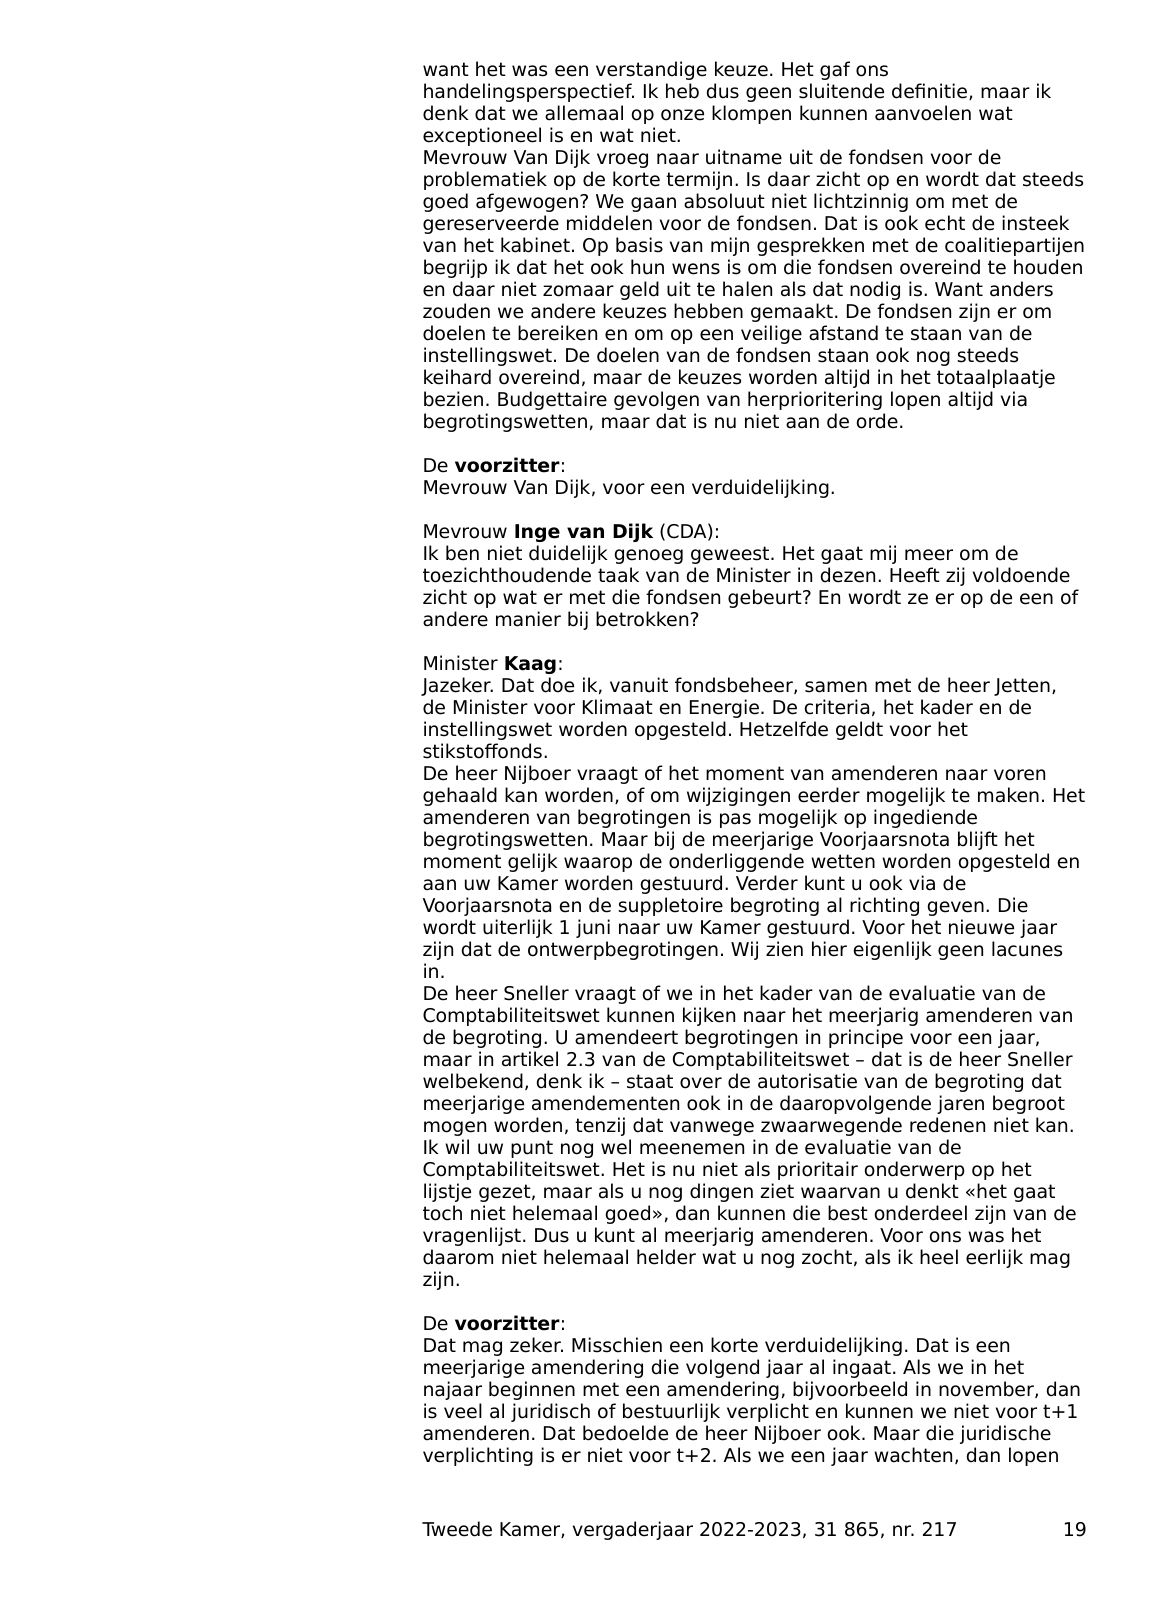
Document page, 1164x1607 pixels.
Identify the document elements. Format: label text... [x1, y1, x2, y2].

text Mevrouw Inge van Dijk (CDA): [422, 521, 1087, 543]
text De heer Sneller vraagt of we in het kader van de evaluatie van de Comptabiliteitswet kunnen kijken naar het meerjarig amenderen van de begroting. U amendeert begrotingen in principe voor een jaar, maar in artikel 2.3 van de Comptabiliteitswet – dat is de heer Sneller welbekend, denk ik – staat over de autorisatie van de begroting dat meerjarige amendementen ook in de daaropvolgende jaren begroot mogen worden, tenzij dat vanwege zwaarwegende redenen niet kan. Ik wil uw punt nog wel meenemen in de evaluatie van de Comptabiliteitswet. Het is nu niet als prioritair onderwerp op het lijstje gezet, maar als u nog dingen ziet waarvan u denkt «het gaat toch niet helemaal goed», dan kunnen die best onderdeel zijn van de vragenlijst. Dus u kunt al meerjarig amenderen. Voor ons was het daarom niet helemaal helder wat u nog zocht, als ik heel eerlijk mag zijn. [422, 983, 1087, 1291]
text Mevrouw Van Dijk, voor een verduidelijking. [422, 477, 1087, 499]
text Jazeker. Dat doe ik, vanuit fondsbeheer, samen met de heer Jetten, de Minister voor Klimaat en Energie. De criteria, het kader en de instellingswet worden opgesteld. Hetzelfde geldt voor het stikstoffonds. [422, 675, 1087, 763]
text Ik ben niet duidelijk genoeg geweest. Het gaat mij meer om de toezichthoudende taak van de Minister in dezen. Heeft zij voldoende zicht op wat er met die fondsen gebeurt? En wordt ze er op de een of andere manier bij betrokken? [422, 543, 1087, 631]
text De voorzitter: [422, 455, 1087, 477]
text want het was een verstandige keuze. Het gaf ons handelingsperspectief. Ik heb dus geen sluitende definitie, maar ik denk dat we allemaal op onze klompen kunnen aanvoelen wat exceptioneel is en wat niet. [422, 59, 1087, 147]
text Minister Kaag: [422, 653, 1087, 675]
text Dat mag zeker. Misschien een korte verduidelijking. Dat is een meerjarige amendering die volgend jaar al ingaat. Als we in het najaar beginnen met een amendering, bijvoorbeeld in november, dan is veel al juridisch of bestuurlijk verplicht en kunnen we niet voor t+1 amenderen. Dat bedoelde de heer Nijboer ook. Maar die juridische verplichting is er niet voor t+2. Als we een jaar wachten, dan lopen [422, 1335, 1087, 1467]
text De voorzitter: [422, 1313, 1087, 1335]
text Mevrouw Van Dijk vroeg naar uitname uit de fondsen voor de problematiek op de korte termijn. Is daar zicht op en wordt dat steeds goed afgewogen? We gaan absoluut niet lichtzinnig om met de gereserveerde middelen voor de fondsen. Dat is ook echt de insteek van het kabinet. Op basis van mijn gesprekken met de coalitiepartijen begrijp ik dat het ook hun wens is om die fondsen overeind te houden en daar niet zomaar geld uit te halen als dat nodig is. Want anders zouden we andere keuzes hebben gemaakt. De fondsen zijn er om doelen te bereiken en om op een veilige afstand te staan van de instellingswet. De doelen van de fondsen staan ook nog steeds keihard overeind, maar de keuzes worden altijd in het totaalplaatje bezien. Budgettaire gevolgen van herprioritering lopen altijd via begrotingswetten, maar dat is nu niet aan de orde. [422, 147, 1087, 433]
text De heer Nijboer vraagt of het moment van amenderen naar voren gehaald kan worden, of om wijzigingen eerder mogelijk te maken. Het amenderen van begrotingen is pas mogelijk op ingediende begrotingswetten. Maar bij de meerjarige Voorjaarsnota blijft het moment gelijk waarop de onderliggende wetten worden opgesteld en aan uw Kamer worden gestuurd. Verder kunt u ook via de Voorjaarsnota en de suppletoire begroting al richting geven. Die wordt uiterlijk 1 juni naar uw Kamer gestuurd. Voor het nieuwe jaar zijn dat de ontwerpbegrotingen. Wij zien hier eigenlijk geen lacunes in. [422, 763, 1087, 983]
